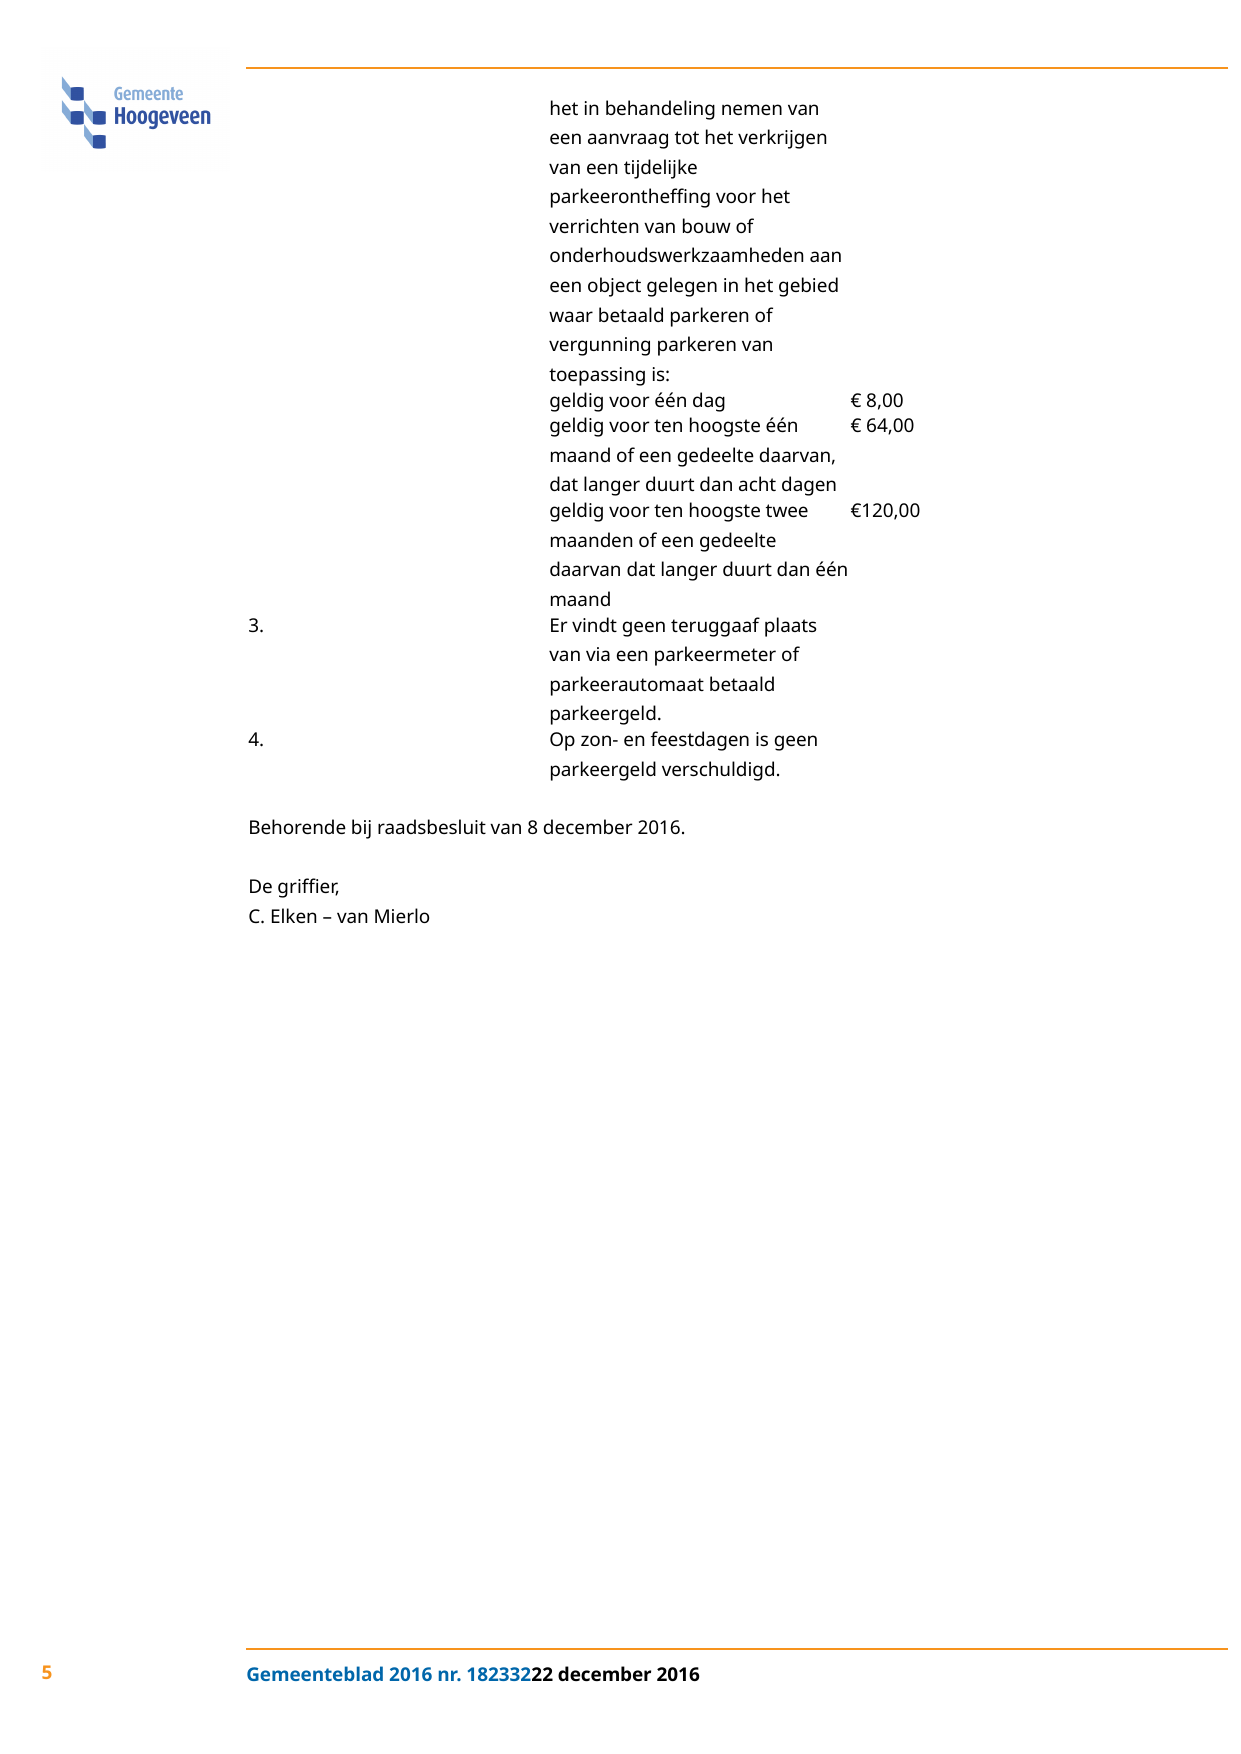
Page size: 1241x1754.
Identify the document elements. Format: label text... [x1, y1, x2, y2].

table_cell € 64,00 [850, 413, 1152, 497]
table_cell 4. [248, 726, 549, 782]
table_cell [850, 726, 1152, 782]
table_cell [248, 95, 549, 387]
table_cell 3. [248, 612, 549, 726]
table_cell het in behandeling nemen van een aanvraag tot het verkrijgen van een tijdelijke parkeerontheffing voor het verrichten van bouw of onderhoudswerkzaamheden aan een object gelegen in het gebied waar betaald parkeren of vergunning parkeren van toepassing is: [549, 95, 850, 387]
text De griffier, [248, 874, 1152, 899]
table_cell €120,00 [850, 498, 1152, 612]
table_cell Er vindt geen teruggaaf plaats van via een parkeermeter of parkeerautomaat betaald parkeergeld. [549, 612, 850, 726]
text C. Elken – van Mierlo [248, 903, 1152, 929]
table_cell Op zon- en feestdagen is geen parkeergeld verschuldigd. [549, 726, 850, 782]
table_cell [248, 387, 549, 412]
table_cell [850, 612, 1152, 726]
text Behorende bij raadsbesluit van 8 december 2016. [248, 814, 1152, 840]
table_cell [248, 498, 549, 612]
picture [41, 47, 231, 172]
table_cell € 8,00 [850, 387, 1152, 412]
table_cell geldig voor één dag [549, 387, 850, 412]
table_cell geldig voor ten hoogste twee maanden of een gedeelte daarvan dat langer duurt dan één maand [549, 498, 850, 612]
table_cell geldig voor ten hoogste één maand of een gedeelte daarvan, dat langer duurt dan acht dagen [549, 413, 850, 497]
table_cell [850, 95, 1152, 387]
table_cell [248, 413, 549, 497]
